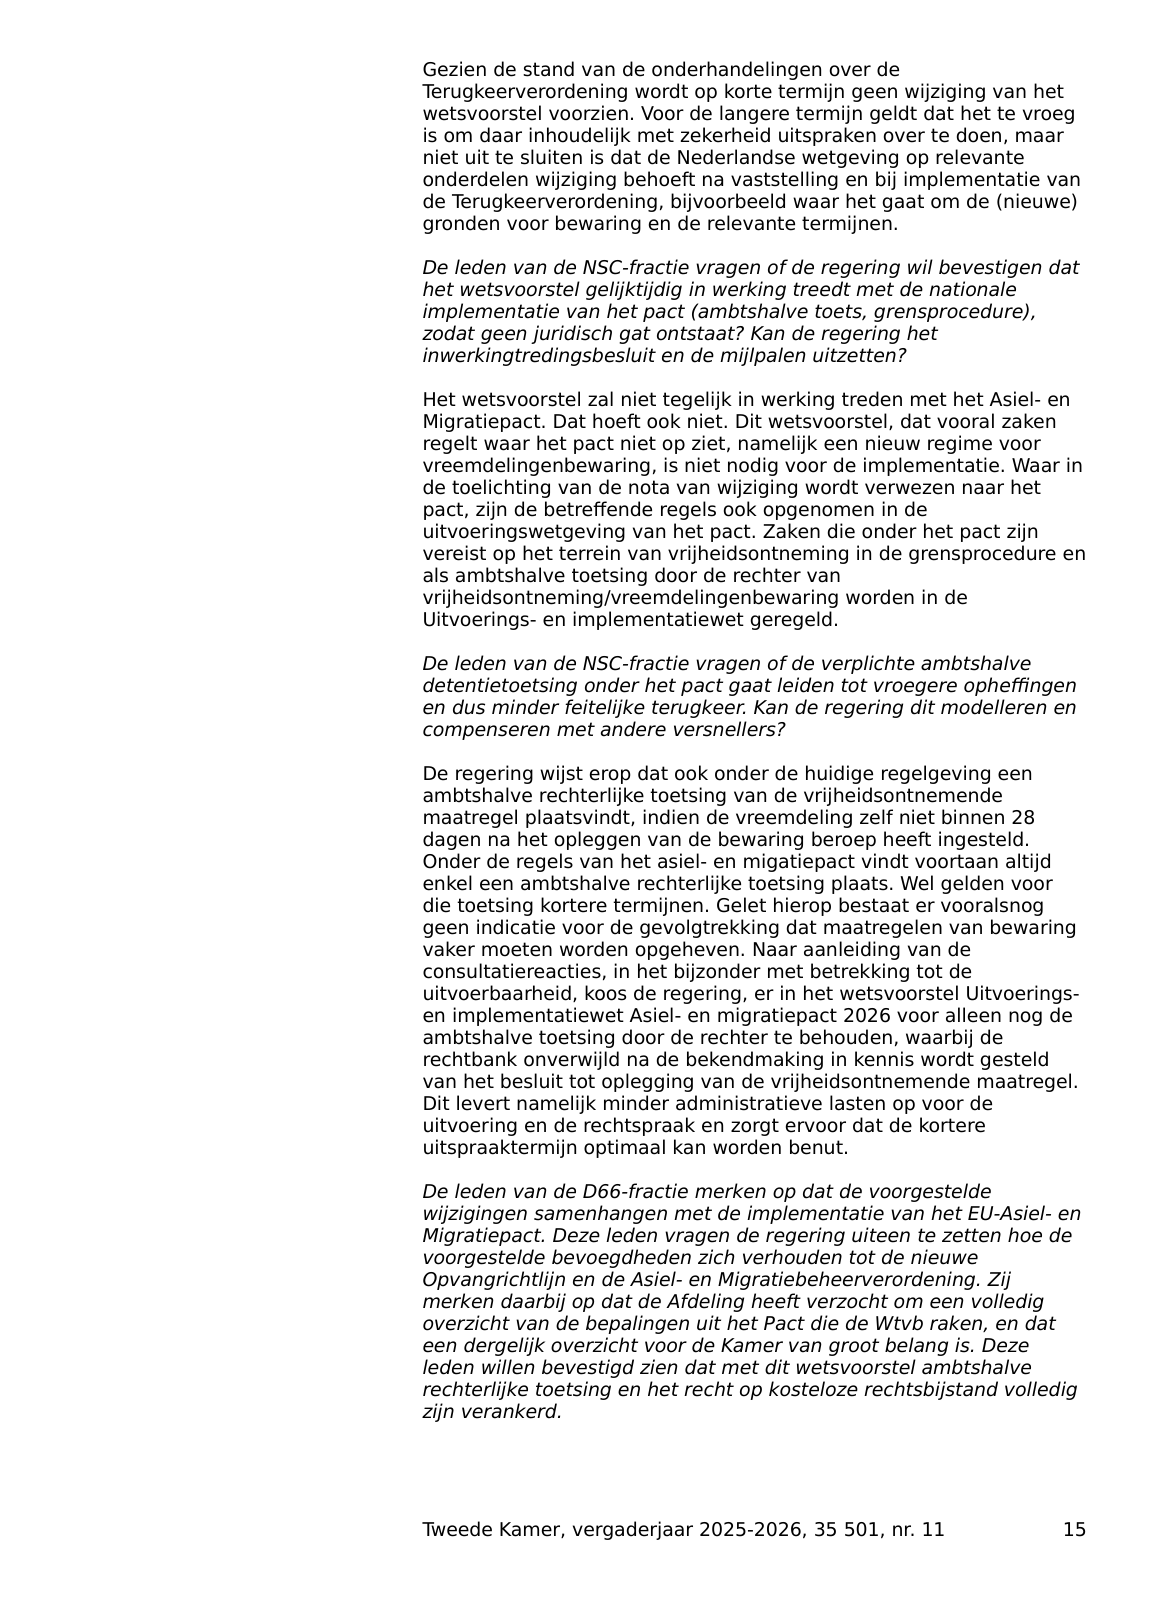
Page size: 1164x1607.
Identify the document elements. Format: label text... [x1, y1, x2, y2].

text De regering wijst erop dat ook onder de huidige regelgeving een ambtshalve rechterlijke toetsing van de vrijheidsontnemende maatregel plaatsvindt, indien de vreemdeling zelf niet binnen 28 dagen na het opleggen van de bewaring beroep heeft ingesteld. Onder de regels van het asiel- en migatiepact vindt voortaan altijd enkel een ambtshalve rechterlijke toetsing plaats. Wel gelden voor die toetsing kortere termijnen. Gelet hierop bestaat er vooralsnog geen indicatie voor de gevolgtrekking dat maatregelen van bewaring vaker moeten worden opgeheven. Naar aanleiding van de consultatiereacties, in het bijzonder met betrekking tot de uitvoerbaarheid, koos de regering, er in het wetsvoorstel Uitvoerings- en implementatiewet Asiel- en migratiepact 2026 voor alleen nog de ambtshalve toetsing door de rechter te behouden, waarbij de rechtbank onverwijld na de bekendmaking in kennis wordt gesteld van het besluit tot oplegging van de vrijheidsontnemende maatregel. Dit levert namelijk minder administratieve lasten op voor de uitvoering en de rechtspraak en zorgt ervoor dat de kortere uitspraaktermijn optimaal kan worden benut. [422, 763, 1087, 1159]
text De leden van de D66-fractie merken op dat de voorgestelde wijzigingen samenhangen met de implementatie van het EU-Asiel- en Migratiepact. Deze leden vragen de regering uiteen te zetten hoe de voorgestelde bevoegdheden zich verhouden tot de nieuwe Opvangrichtlijn en de Asiel- en Migratiebeheerverordening. Zij merken daarbij op dat de Afdeling heeft verzocht om een volledig overzicht van de bepalingen uit het Pact die de Wtvb raken, en dat een dergelijk overzicht voor de Kamer van groot belang is. Deze leden willen bevestigd zien dat met dit wetsvoorstel ambtshalve rechterlijke toetsing en het recht op kosteloze rechtsbijstand volledig zijn verankerd. [422, 1181, 1087, 1423]
text Het wetsvoorstel zal niet tegelijk in werking treden met het Asiel- en Migratiepact. Dat hoeft ook niet. Dit wetsvoorstel, dat vooral zaken regelt waar het pact niet op ziet, namelijk een nieuw regime voor vreemdelingenbewaring, is niet nodig voor de implementatie. Waar in de toelichting van de nota van wijziging wordt verwezen naar het pact, zijn de betreffende regels ook opgenomen in de uitvoeringswetgeving van het pact. Zaken die onder het pact zijn vereist op het terrein van vrijheidsontneming in de grensprocedure en als ambtshalve toetsing door de rechter van vrijheidsontneming/vreemdelingenbewaring worden in de Uitvoerings- en implementatiewet geregeld. [422, 389, 1087, 631]
text De leden van de NSC-fractie vragen of de regering wil bevestigen dat het wetsvoorstel gelijktijdig in werking treedt met de nationale implementatie van het pact (ambtshalve toets, grensprocedure), zodat geen juridisch gat ontstaat? Kan de regering het inwerkingtredingsbesluit en de mijlpalen uitzetten? [422, 257, 1087, 367]
text De leden van de NSC-fractie vragen of de verplichte ambtshalve detentietoetsing onder het pact gaat leiden tot vroegere opheffingen en dus minder feitelijke terugkeer. Kan de regering dit modelleren en compenseren met andere versnellers? [422, 653, 1087, 741]
text Gezien de stand van de onderhandelingen over de Terugkeerverordening wordt op korte termijn geen wijziging van het wetsvoorstel voorzien. Voor de langere termijn geldt dat het te vroeg is om daar inhoudelijk met zekerheid uitspraken over te doen, maar niet uit te sluiten is dat de Nederlandse wetgeving op relevante onderdelen wijziging behoeft na vaststelling en bij implementatie van de Terugkeerverordening, bijvoorbeeld waar het gaat om de (nieuwe) gronden voor bewaring en de relevante termijnen. [422, 59, 1087, 235]
